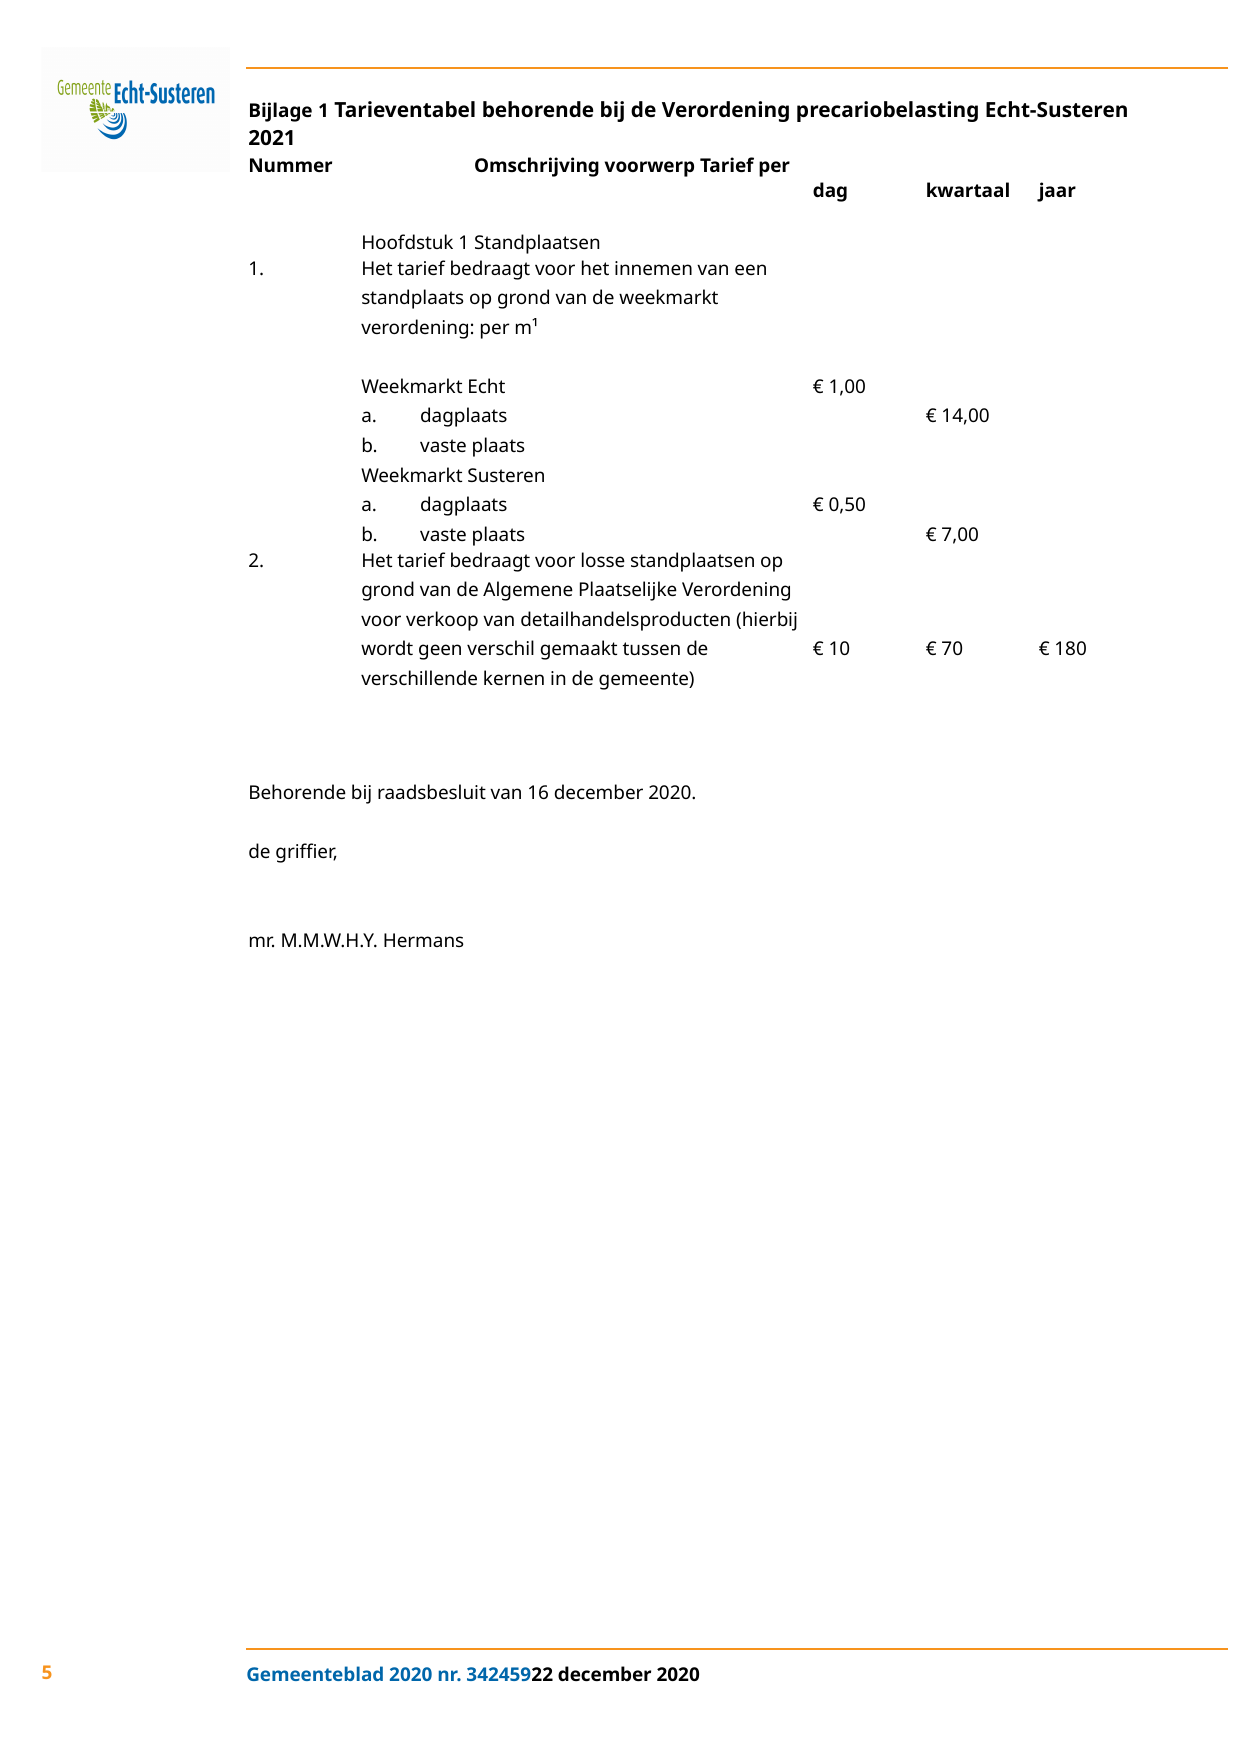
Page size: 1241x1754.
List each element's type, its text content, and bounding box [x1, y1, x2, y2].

text Bijlage 1 Tarieventabel behorende bij de Verordening precariobelasting Echt-Susteren 2021 [248, 95, 1152, 152]
table_cell [1039, 203, 1152, 229]
text Behorende bij raadsbesluit van 16 december 2020. [248, 779, 1152, 805]
table_cell 2. [248, 547, 361, 691]
table_header Nummer [248, 152, 474, 178]
table_header Tarief per [700, 152, 1152, 178]
text de griffier, [248, 838, 1152, 864]
table_cell € 14,00 € 7,00 [926, 255, 1038, 547]
table_cell [926, 203, 1038, 229]
table_cell [248, 203, 361, 229]
table_cell Hoofdstuk 1 Standplaatsen [361, 229, 813, 255]
table_cell [813, 203, 926, 229]
table_cell [813, 229, 926, 255]
table_cell [926, 691, 1038, 717]
picture [41, 47, 231, 172]
table_cell [248, 229, 361, 255]
table_cell € 70 [926, 547, 1038, 691]
table_cell jaar [1039, 178, 1152, 203]
table_cell 1. [248, 255, 361, 547]
text mr. M.M.W.H.Y. Hermans [248, 927, 1152, 953]
table_cell Het tarief bedraagt voor losse standplaatsen op grond van de Algemene Plaatselijke Verordening voor verkoop van detailhandelsproducten (hierbij wordt geen verschil gemaakt tussen de verschillende kernen in de gemeente) [361, 547, 813, 691]
table_cell kwartaal [926, 178, 1038, 203]
table_cell € 180 [1039, 547, 1152, 691]
table_cell [248, 691, 361, 717]
table_cell [1039, 229, 1152, 255]
table_cell [1039, 255, 1152, 547]
table_cell [926, 229, 1038, 255]
table_cell Het tarief bedraagt voor het innemen van een standplaats op grond van de weekmarkt verordening: per m¹ Weekmarkt Echt dagplaats vaste plaats Weekmarkt Susteren dagplaats vaste plaats [361, 255, 813, 547]
table_cell [361, 691, 813, 717]
table_cell [361, 203, 813, 229]
table_cell [361, 178, 813, 203]
table_cell € 1,00 € 0,50 [813, 255, 926, 547]
table_cell € 10 [813, 547, 926, 691]
table_header Omschrijving voorwerp [474, 152, 700, 178]
table_cell [813, 691, 926, 717]
table_cell [1039, 691, 1152, 717]
table_cell dag [813, 178, 926, 203]
table_cell [248, 178, 361, 203]
